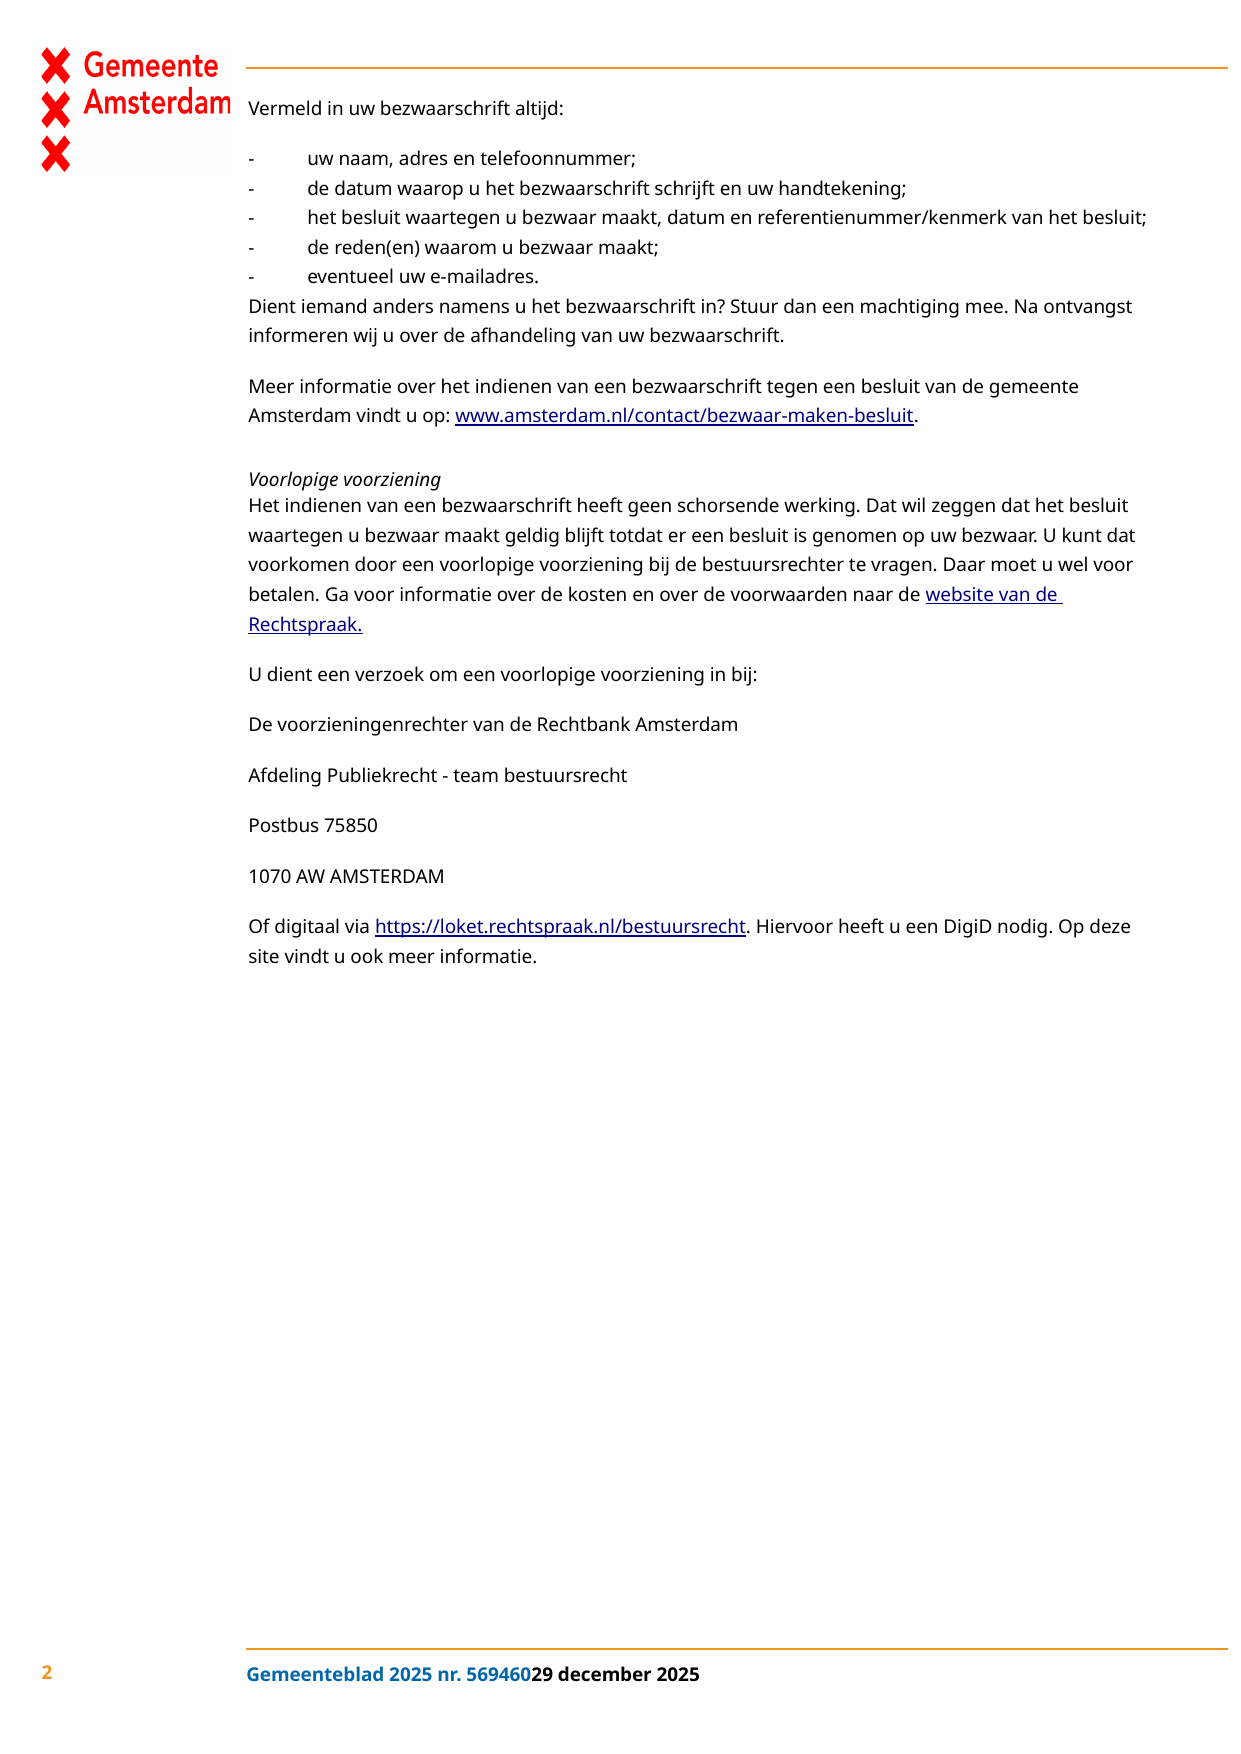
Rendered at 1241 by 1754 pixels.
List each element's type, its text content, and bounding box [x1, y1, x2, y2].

text Of digitaal via https://loket.rechtspraak.nl/bestuursrecht. Hiervoor heeft u een DigiD nodig. Op deze site vindt u ook meer informatie. [248, 913, 1152, 968]
text De voorzieningenrechter van de Rechtbank Amsterdam [248, 712, 1152, 737]
text 1070 AW AMSTERDAM [248, 863, 1152, 888]
list eventueel uw e-mailadres. [248, 263, 1152, 289]
list het besluit waartegen u bezwaar maakt, datum en referentienummer/kenmerk van het besluit; [248, 204, 1152, 230]
text Meer informatie over het indienen van een bezwaarschrift tegen een besluit van de gemeente Amsterdam vindt u op: www.amsterdam.nl/contact/bezwaar-maken-besluit. [248, 373, 1152, 428]
text Afdeling Publiekrecht - team bestuursrecht [248, 762, 1152, 788]
text Vermeld in uw bezwaarschrift altijd: [248, 95, 1152, 121]
text Het indienen van een bezwaarschrift heeft geen schorsende werking. Dat wil zeggen dat het besluit waartegen u bezwaar maakt geldig blijft totdat er een besluit is genomen op uw bezwaar. U kunt dat voorkomen door een voorlopige voorziening bij de bestuursrechter te vragen. Daar moet u wel voor betalen. Ga voor informatie over de kosten en over de voorwaarden naar de website van de Rechtspraak. [248, 492, 1152, 636]
list de reden(en) waarom u bezwaar maakt; [248, 234, 1152, 260]
text Voorlopige voorziening [248, 467, 1152, 492]
text U dient een verzoek om een voorlopige voorziening in bij: [248, 661, 1152, 687]
list de datum waarop u het bezwaarschrift schrijft en uw handtekening; [248, 175, 1152, 201]
text Dient iemand anders namens u het bezwaarschrift in? Stuur dan een machtiging mee. Na ontvangst informeren wij u over de afhandeling van uw bezwaarschrift. [248, 293, 1152, 348]
text Postbus 75850 [248, 812, 1152, 838]
picture [41, 47, 231, 172]
list uw naam, adres en telefoonnummer; [248, 145, 1152, 171]
